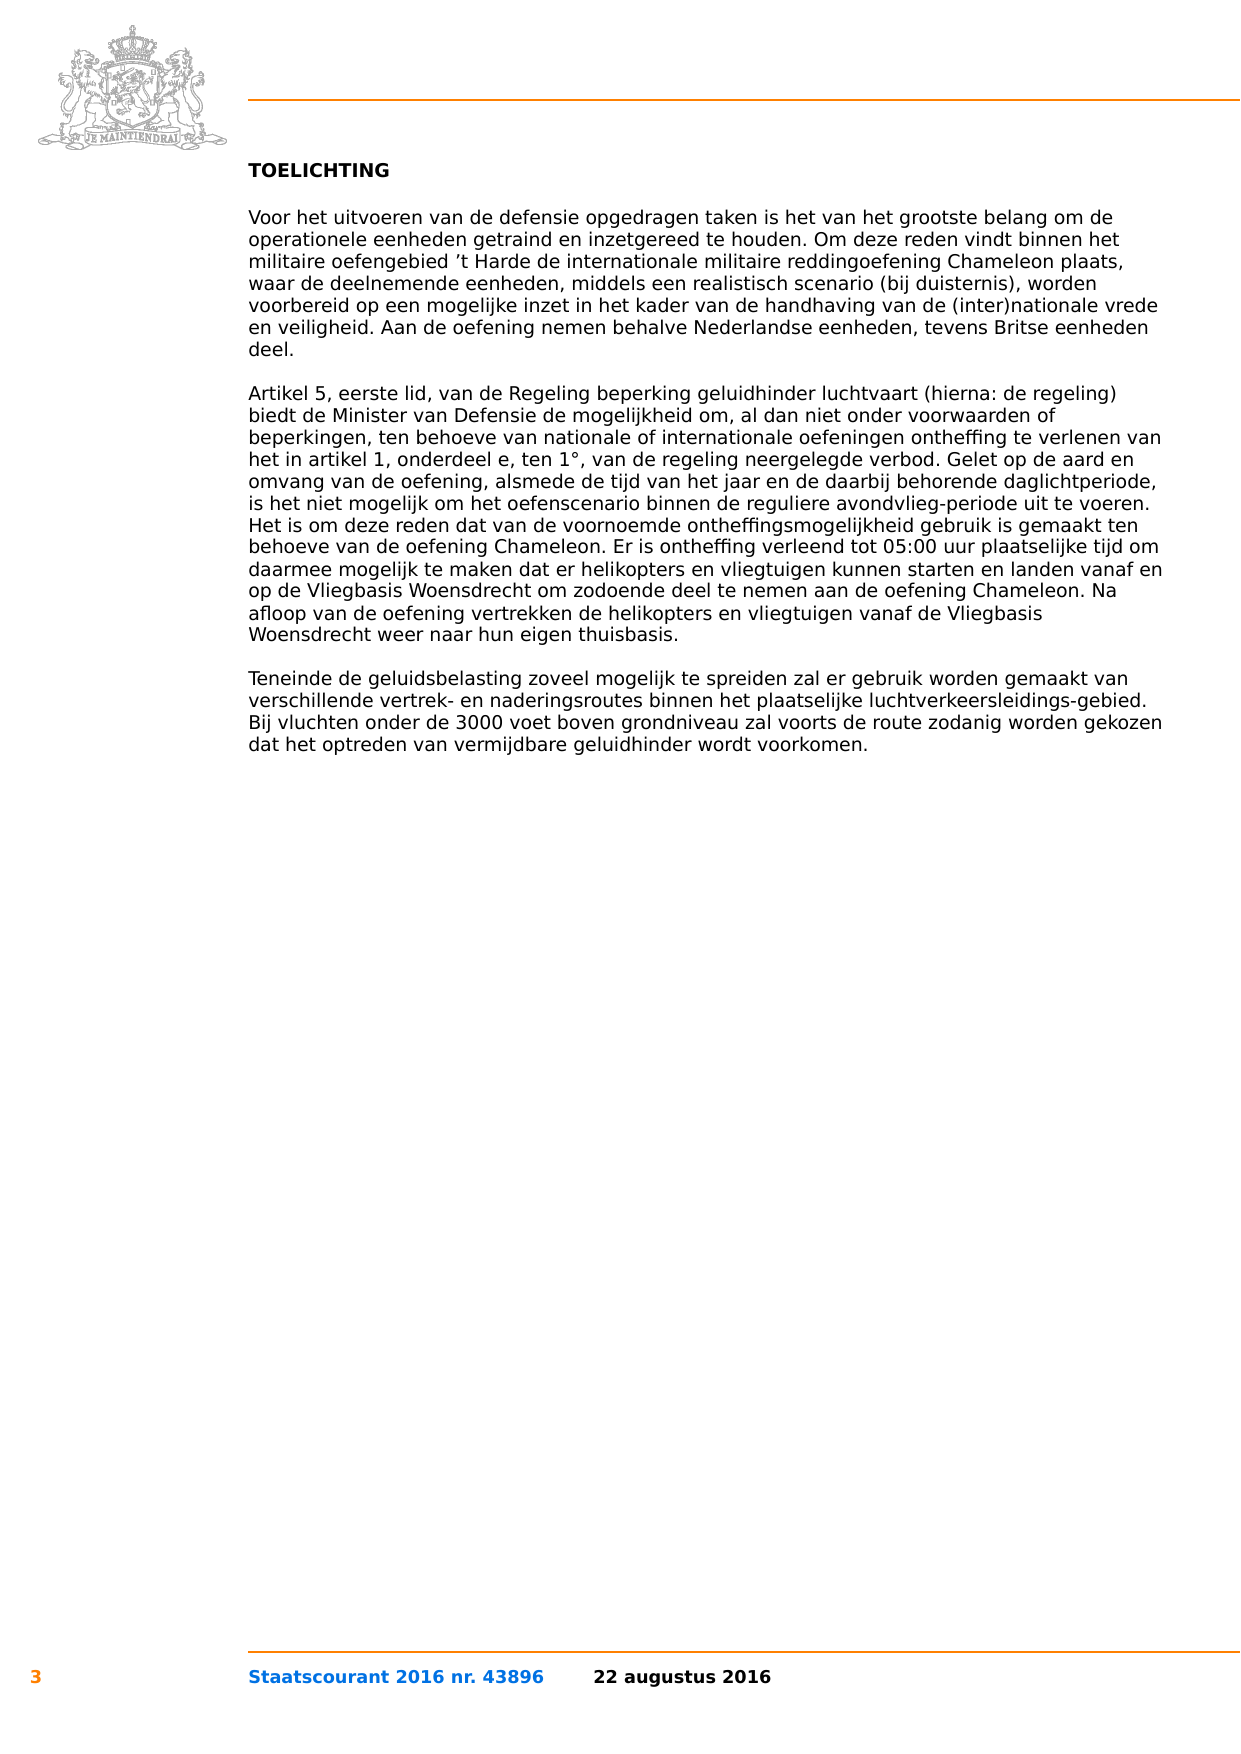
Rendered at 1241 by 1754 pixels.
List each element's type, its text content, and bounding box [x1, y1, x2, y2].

text Voor het uitvoeren van de defensie opgedragen taken is het van het grootste belang om de operationele eenheden getraind en inzetgereed te houden. Om deze reden vindt binnen het militaire oefengebied ’t Harde de internationale militaire reddingoefening Chameleon plaats, waar de deelnemende eenheden, middels een realistisch scenario (bij duisternis), worden voorbereid op een mogelijke inzet in het kader van de handhaving van de (inter)nationale vrede en veiligheid. Aan de oefening nemen behalve Nederlandse eenheden, tevens Britse eenheden deel. [248, 207, 1163, 361]
picture [38, 25, 227, 150]
text Teneinde de geluidsbelasting zoveel mogelijk te spreiden zal er gebruik worden gemaakt van verschillende vertrek- en naderingsroutes binnen het plaatselijke luchtverkeersleidings-gebied. Bij vluchten onder de 3000 voet boven grondniveau zal voorts de route zodanig worden gekozen dat het optreden van vermijdbare geluidhinder wordt voorkomen. [248, 668, 1163, 756]
subtitle TOELICHTING [248, 160, 1163, 182]
text Artikel 5, eerste lid, van de Regeling beperking geluidhinder luchtvaart (hierna: de regeling) biedt de Minister van Defensie de mogelijkheid om, al dan niet onder voorwaarden of beperkingen, ten behoeve van nationale of internationale oefeningen ontheffing te verlenen van het in artikel 1, onderdeel e, ten 1°, van de regeling neergelegde verbod. Gelet op de aard en omvang van de oefening, alsmede de tijd van het jaar en de daarbij behorende daglichtperiode, is het niet mogelijk om het oefenscenario binnen de reguliere avondvlieg-periode uit te voeren. Het is om deze reden dat van de voornoemde ontheffingsmogelijkheid gebruik is gemaakt ten behoeve van de oefening Chameleon. Er is ontheffing verleend tot 05:00 uur plaatselijke tijd om daarmee mogelijk te maken dat er helikopters en vliegtuigen kunnen starten en landen vanaf en op de Vliegbasis Woensdrecht om zodoende deel te nemen aan de oefening Chameleon. Na afloop van de oefening vertrekken de helikopters en vliegtuigen vanaf de Vliegbasis Woensdrecht weer naar hun eigen thuisbasis. [248, 383, 1163, 646]
